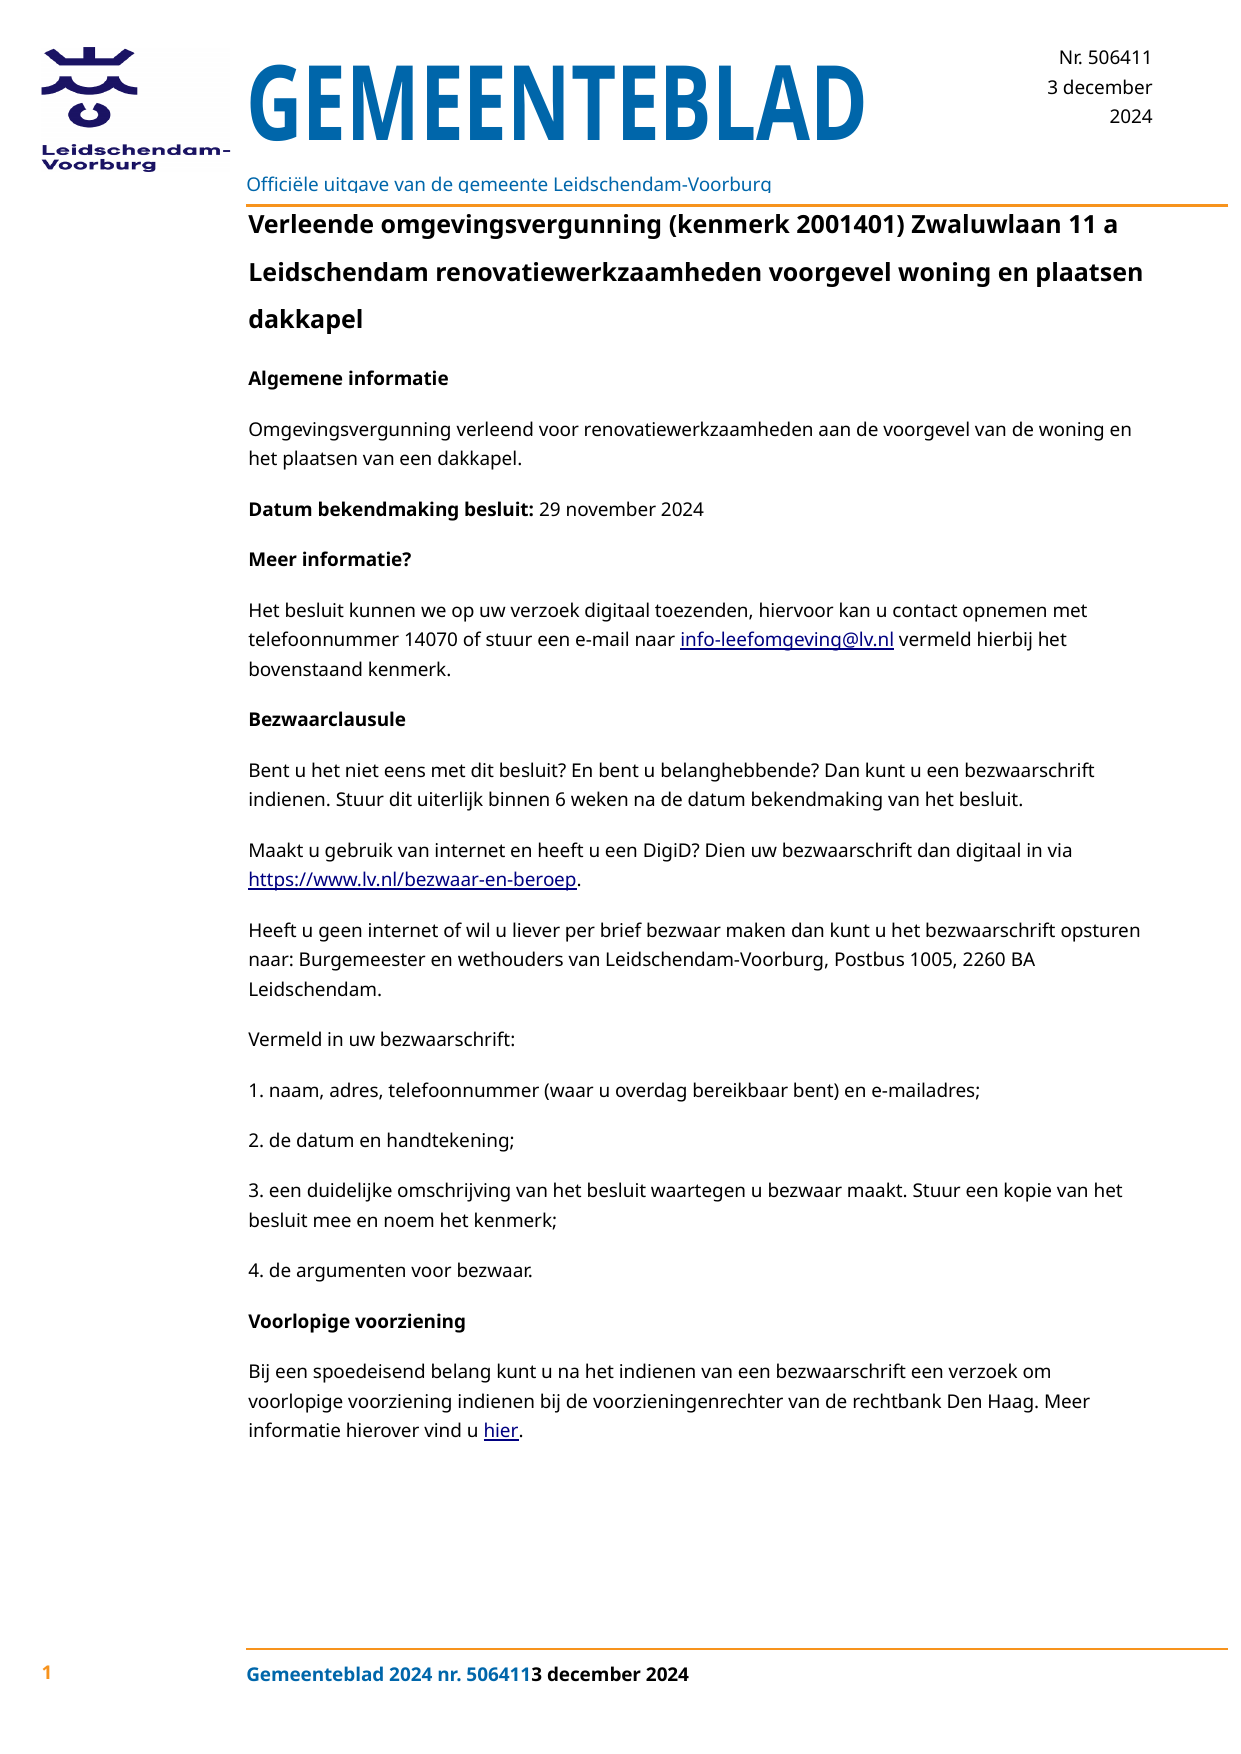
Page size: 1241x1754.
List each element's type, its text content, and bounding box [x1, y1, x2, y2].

text 1. naam, adres, telefoonnummer (waar u overdag bereikbaar bent) en e-mailadres; [248, 1077, 1152, 1102]
text 3. een duidelijke omschrijving van het besluit waartegen u bezwaar maakt. Stuur een kopie van het besluit mee en noem het kenmerk; [248, 1178, 1152, 1233]
picture [41, 47, 231, 172]
text Algemene informatie [248, 366, 1152, 391]
text Het besluit kunnen we op uw verzoek digitaal toezenden, hiervoor kan u contact opnemen met telefoonnummer 14070 of stuur een e-mail naar info-leefomgeving@lv.nl vermeld hierbij het bovenstaand kenmerk. [248, 597, 1152, 682]
text 2. de datum en handtekening; [248, 1127, 1152, 1153]
text Voorlopige voorziening [248, 1308, 1152, 1334]
text Omgevingsvergunning verleend voor renovatiewerkzaamheden aan de voorgevel van de woning en het plaatsen van een dakkapel. [248, 416, 1152, 471]
text Vermeld in uw bezwaarschrift: [248, 1026, 1152, 1052]
text Heeft u geen internet of wil u liever per brief bezwaar maken dan kunt u het bezwaarschrift opsturen naar: Burgemeester en wethouders van Leidschendam-Voorburg, Postbus 1005, 2260 BA Leidschendam. [248, 917, 1152, 1002]
text Bezwaarclausule [248, 706, 1152, 732]
text Maakt u gebruik van internet en heeft u een DigiD? Dien uw bezwaarschrift dan digitaal in via https://www.lv.nl/bezwaar-en-beroep. [248, 837, 1152, 892]
text Verleende omgevingsvergunning (kenmerk 2001401) Zwaluwlaan 11 a Leidschendam renovatiewerkzaamheden voorgevel woning en plaatsen dakkapel [248, 207, 1152, 336]
text Meer informatie? [248, 546, 1152, 572]
text 4. de argumenten voor bezwaar. [248, 1258, 1152, 1283]
text Datum bekendmaking besluit: 29 november 2024 [248, 496, 1152, 522]
text Bij een spoedeisend belang kunt u na het indienen van een bezwaarschrift een verzoek om voorlopige voorziening indienen bij de voorzieningenrechter van de rechtbank Den Haag. Meer informatie hierover vind u hier. [248, 1358, 1152, 1443]
text Bent u het niet eens met dit besluit? En bent u belanghebbende? Dan kunt u een bezwaarschrift indienen. Stuur dit uiterlijk binnen 6 weken na de datum bekendmaking van het besluit. [248, 757, 1152, 812]
